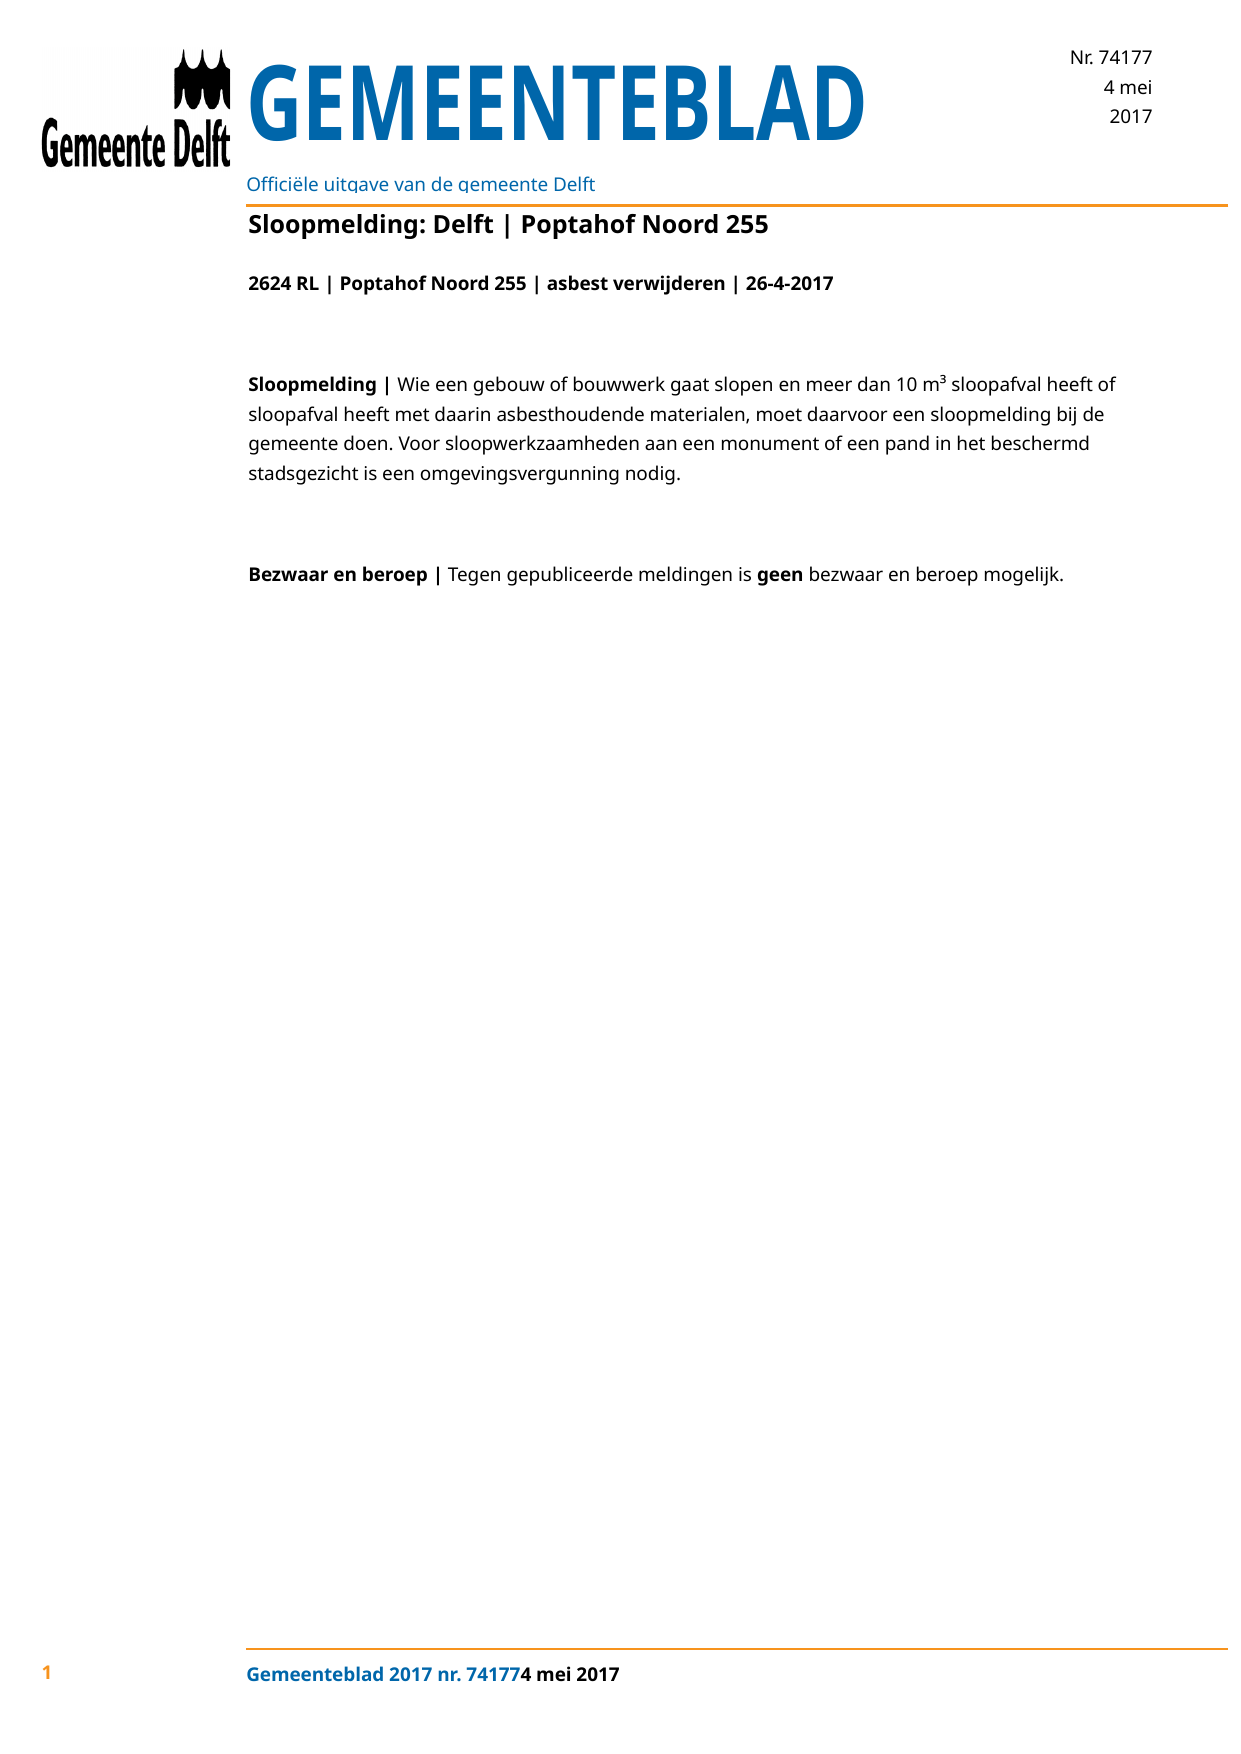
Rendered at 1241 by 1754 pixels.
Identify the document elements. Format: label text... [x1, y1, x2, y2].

text Sloopmelding: Delft | Poptahof Noord 255 [248, 207, 1152, 241]
text Sloopmelding | Wie een gebouw of bouwwerk gaat slopen en meer dan 10 m³ sloopafval heeft of sloopafval heeft met daarin asbesthoudende materialen, moet daarvoor een sloopmelding bij de gemeente doen. Voor sloopwerkzaamheden aan een monument of een pand in het beschermd stadsgezicht is een omgevingsvergunning nodig. [248, 371, 1152, 486]
text Bezwaar en beroep | Tegen gepubliceerde meldingen is geen bezwaar en beroep mogelijk. [248, 561, 1152, 586]
picture [41, 47, 231, 172]
text 2624 RL | Poptahof Noord 255 | asbest verwijderen | 26-4-2017 [248, 270, 1152, 296]
